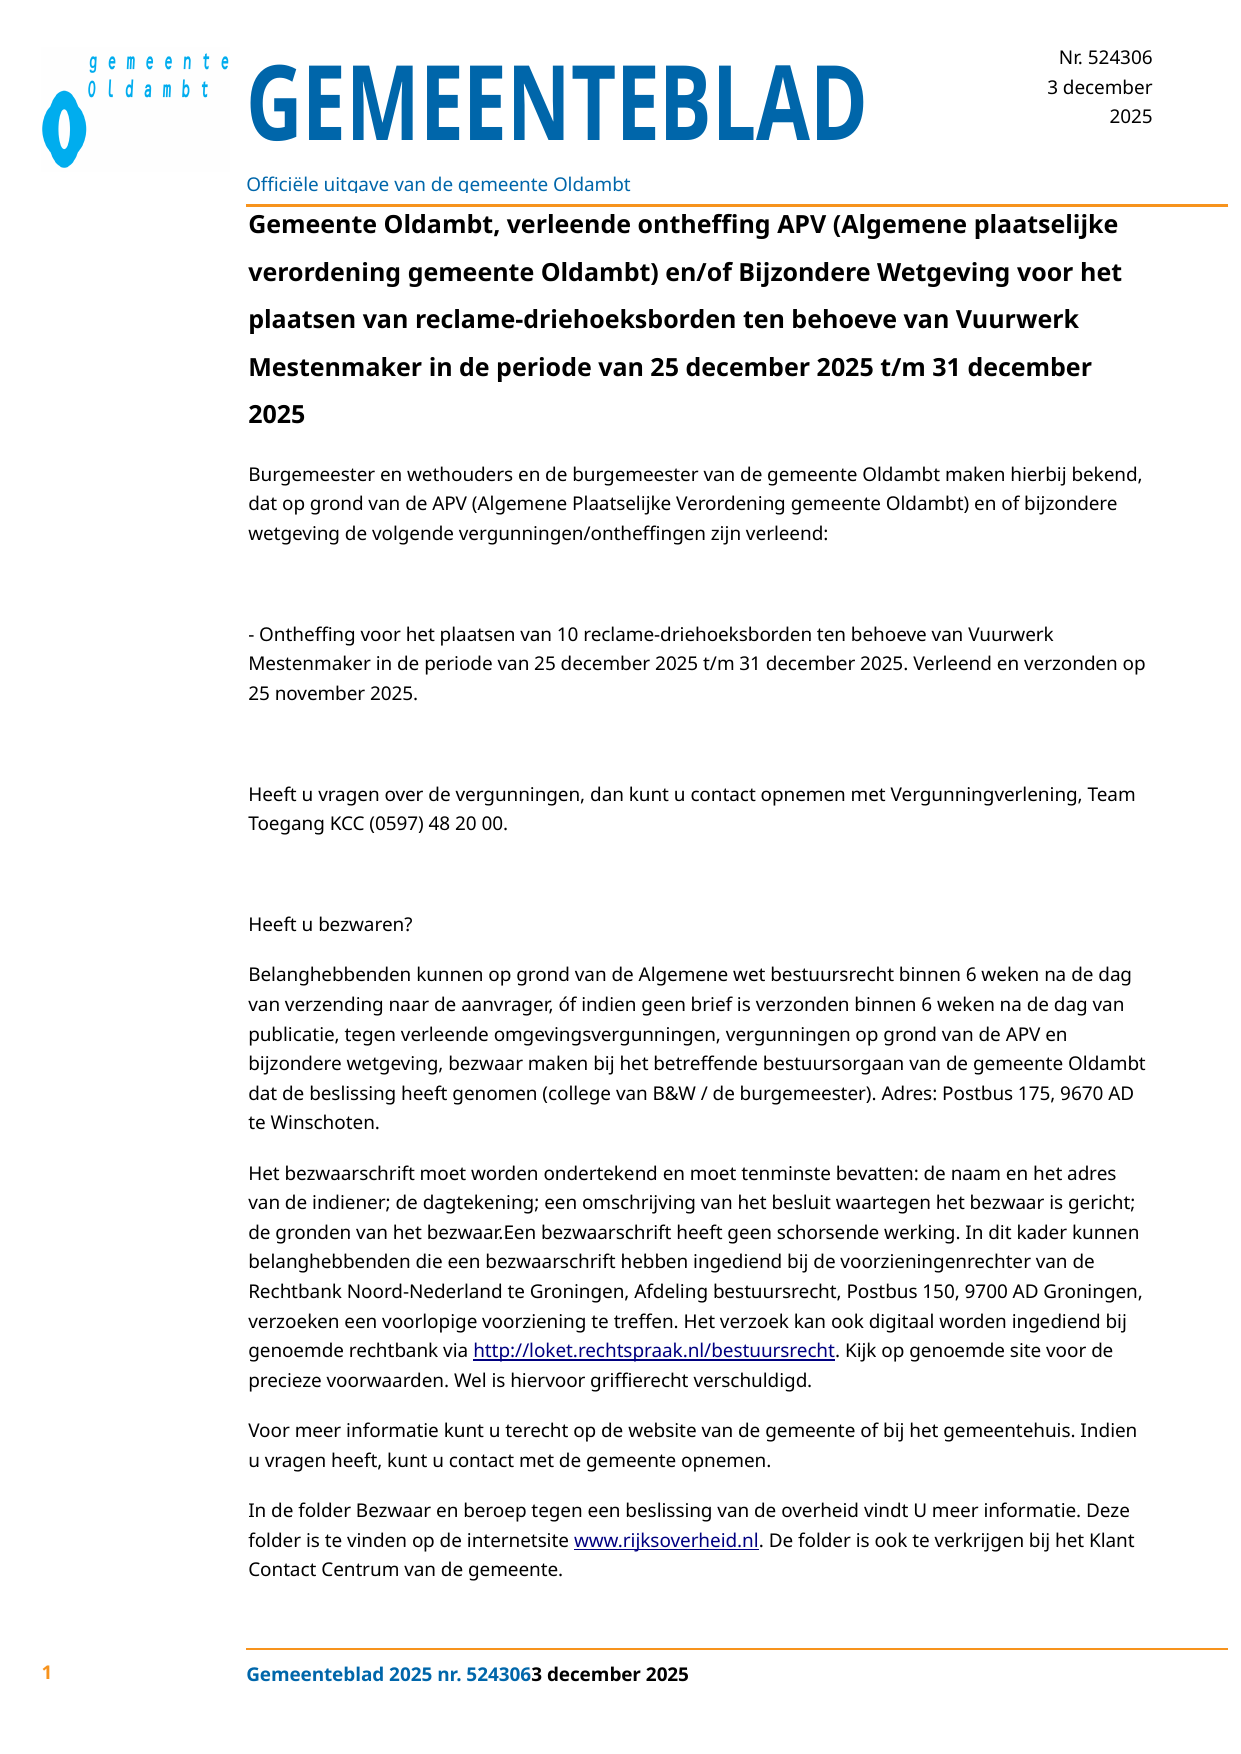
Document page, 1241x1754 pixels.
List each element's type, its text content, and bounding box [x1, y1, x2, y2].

text Voor meer informatie kunt u terecht op de website van de gemeente of bij het gemeentehuis. Indien u vragen heeft, kunt u contact met de gemeente opnemen. [248, 1417, 1152, 1473]
text Belanghebbenden kunnen op grond van de Algemene wet bestuursrecht binnen 6 weken na de dag van verzending naar de aanvrager, óf indien geen brief is verzonden binnen 6 weken na de dag van publicatie, tegen verleende omgevingsvergunningen, vergunningen op grond van de APV en bijzondere wetgeving, bezwaar maken bij het betreffende bestuursorgaan van de gemeente Oldambt dat de beslissing heeft genomen (college van B&W / de burgemeester). Adres: Postbus 175, 9670 AD te Winschoten. [248, 962, 1152, 1135]
text - Ontheffing voor het plaatsen van 10 reclame-driehoeksborden ten behoeve van Vuurwerk Mestenmaker in de periode van 25 december 2025 t/m 31 december 2025. Verleend en verzonden op 25 november 2025. [248, 621, 1152, 706]
text Heeft u bezwaren? [248, 911, 1152, 937]
text Burgemeester en wethouders en de burgemeester van de gemeente Oldambt maken hierbij bekend, dat op grond van de APV (Algemene Plaatselijke Verordening gemeente Oldambt) en of bijzondere wetgeving de volgende vergunningen/ontheffingen zijn verleend: [248, 461, 1152, 546]
text In de folder Bezwaar en beroep tegen een beslissing van de overheid vindt U meer informatie. Deze folder is te vinden op de internetsite www.rijksoverheid.nl. De folder is ook te verkrijgen bij het Klant Contact Centrum van de gemeente. [248, 1497, 1152, 1582]
text Gemeente Oldambt, verleende ontheffing APV (Algemene plaatselijke verordening gemeente Oldambt) en/of Bijzondere Wetgeving voor het plaatsen van reclame-driehoeksborden ten behoeve van Vuurwerk Mestenmaker in de periode van 25 december 2025 t/m 31 december 2025 [248, 207, 1152, 431]
text Het bezwaarschrift moet worden ondertekend en moet tenminste bevatten: de naam en het adres van de indiener; de dagtekening; een omschrijving van het besluit waartegen het bezwaar is gericht; de gronden van het bezwaar.Een bezwaarschrift heeft geen schorsende werking. In dit kader kunnen belanghebbenden die een bezwaarschrift hebben ingediend bij de voorzieningenrechter van de Rechtbank Noord-Nederland te Groningen, Afdeling bestuursrecht, Postbus 150, 9700 AD Groningen, verzoeken een voorlopige voorziening te treffen. Het verzoek kan ook digitaal worden ingediend bij genoemde rechtbank via http://loket.rechtspraak.nl/bestuursrecht. Kijk op genoemde site voor de precieze voorwaarden. Wel is hiervoor griffierecht verschuldigd. [248, 1160, 1152, 1393]
text Heeft u vragen over de vergunningen, dan kunt u contact opnemen met Vergunningverlening, Team Toegang KCC (0597) 48 20 00. [248, 781, 1152, 836]
picture [41, 47, 231, 172]
